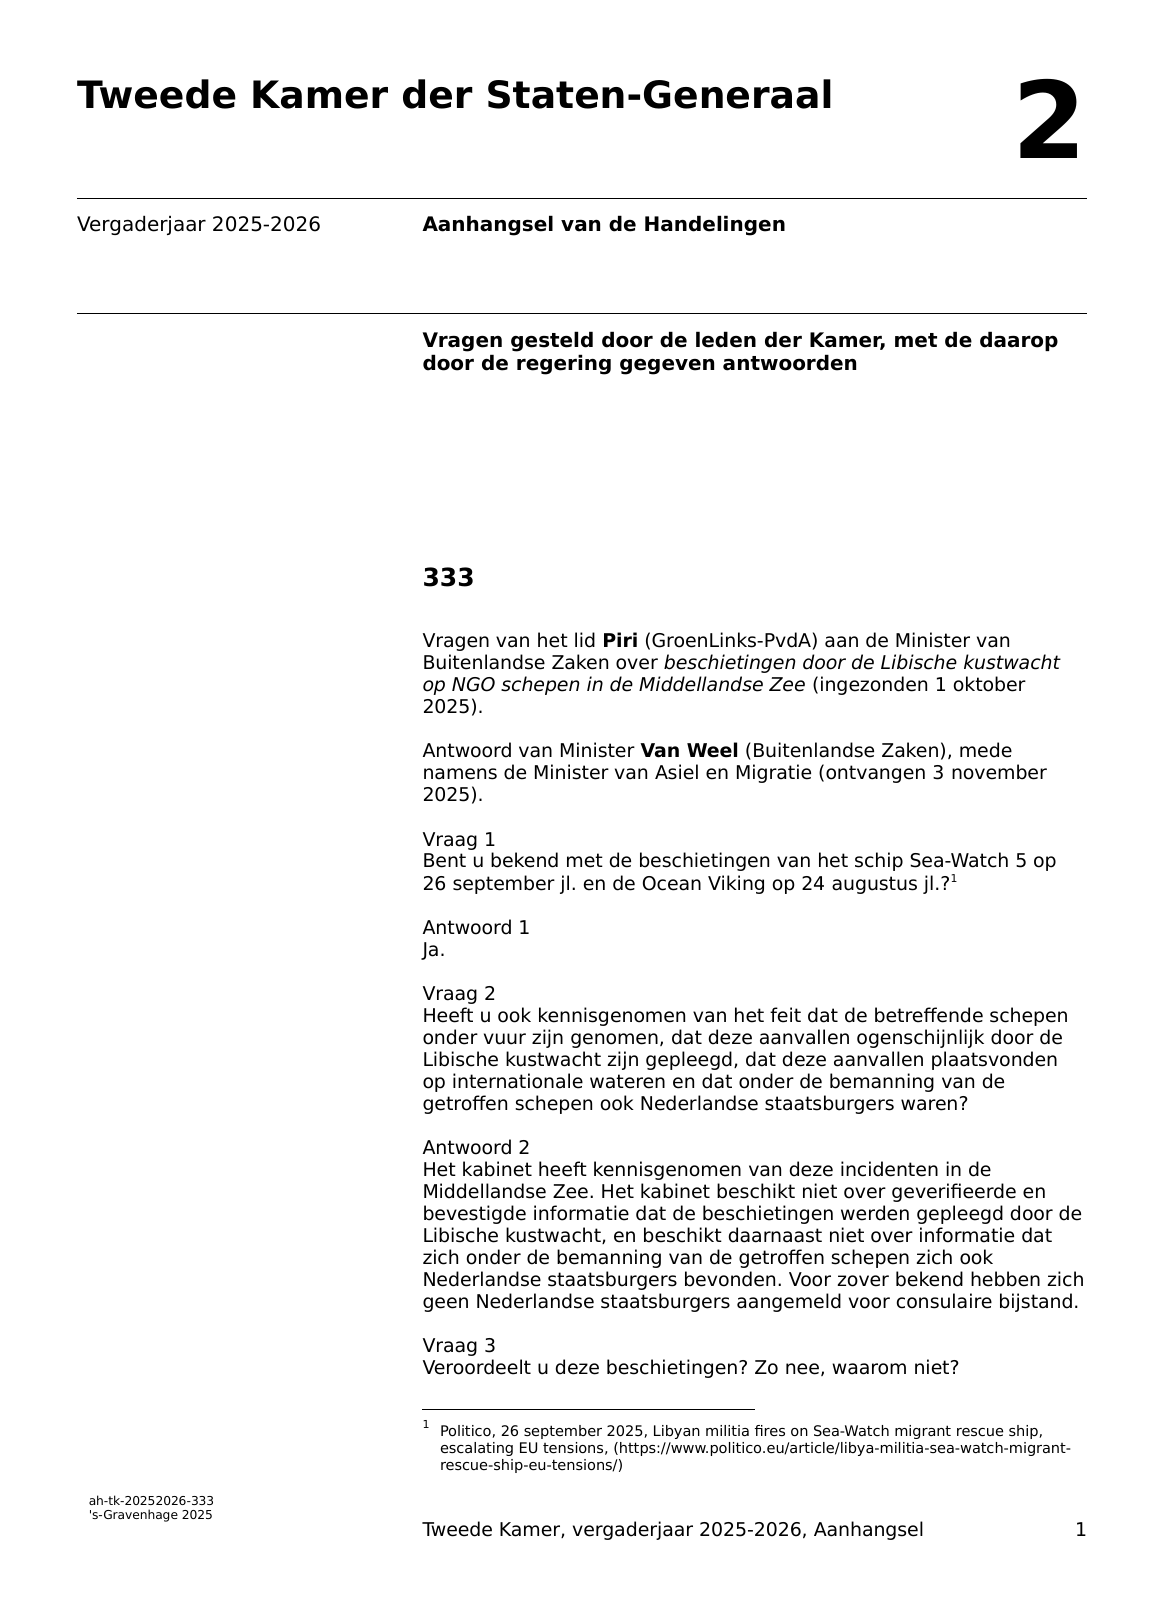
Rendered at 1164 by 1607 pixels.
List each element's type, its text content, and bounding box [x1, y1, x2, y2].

text Het kabinet heeft kennisgenomen van deze incidenten in de Middellandse Zee. Het kabinet beschikt niet over geverifieerde en bevestigde informatie dat de beschietingen werden gepleegd door de Libische kustwacht, en beschikt daarnaast niet over informatie dat zich onder de bemanning van de getroffen schepen zich ook Nederlandse staatsburgers bevonden. Voor zover bekend hebben zich geen Nederlandse staatsburgers aangemeld voor consulaire bijstand. [422, 1159, 1087, 1313]
text Vragen van het lid Piri (GroenLinks-PvdA) aan de Minister van Buitenlandse Zaken over beschietingen door de Libische kustwacht op NGO schepen in de Middellandse Zee (ingezonden 1 oktober 2025). [422, 630, 1087, 718]
table_cell Aanhangsel van de Handelingen [422, 199, 1087, 313]
text Ja. [422, 938, 1087, 961]
text Antwoord 2 [422, 1137, 1087, 1159]
table_header 2 [886, 59, 1087, 198]
text Vraag 3 [422, 1335, 1087, 1357]
text Vraag 1 [422, 828, 1087, 850]
text Heeft u ook kennisgenomen van het feit dat de betreffende schepen onder vuur zijn genomen, dat deze aanvallen ogenschijnlijk door de Libische kustwacht zijn gepleegd, dat deze aanvallen plaatsvonden op internationale wateren en dat onder de bemanning van de getroffen schepen ook Nederlandse staatsburgers waren? [422, 1005, 1087, 1114]
text ah-tk-20252026-333 [88, 1494, 323, 1508]
text 333 [422, 563, 1087, 592]
text Veroordeelt u deze beschietingen? Zo nee, waarom niet? [422, 1357, 1087, 1379]
text Vraag 2 [422, 983, 1087, 1005]
text Bent u bekend met de beschietingen van het schip Sea-Watch 5 op 26 september jl. en de Ocean Viking op 24 augustus jl.? [422, 850, 1087, 894]
table_cell Vragen gesteld door de leden der Kamer, met de daarop door de regering gegeven antwoorden [422, 314, 1087, 375]
text 's-Gravenhage 2025 [88, 1508, 323, 1522]
text Antwoord van Minister Van Weel (Buitenlandse Zaken), mede namens de Minister van Asiel en Migratie (ontvangen 3 november 2025). [422, 740, 1087, 806]
table_cell [77, 314, 422, 375]
table_cell Vergaderjaar 2025-2026 [77, 199, 422, 313]
text Antwoord 1 [422, 917, 1087, 938]
table_header Tweede Kamer der Staten-Generaal [77, 59, 886, 198]
text Politico, 26 september 2025, Libyan militia fires on Sea-Watch migrant rescue ship, escalating EU tensions, (https://www.politico.eu/article/libya-militia-sea-watch-migrant-rescue-ship-eu-tensions/) [422, 1418, 1087, 1474]
